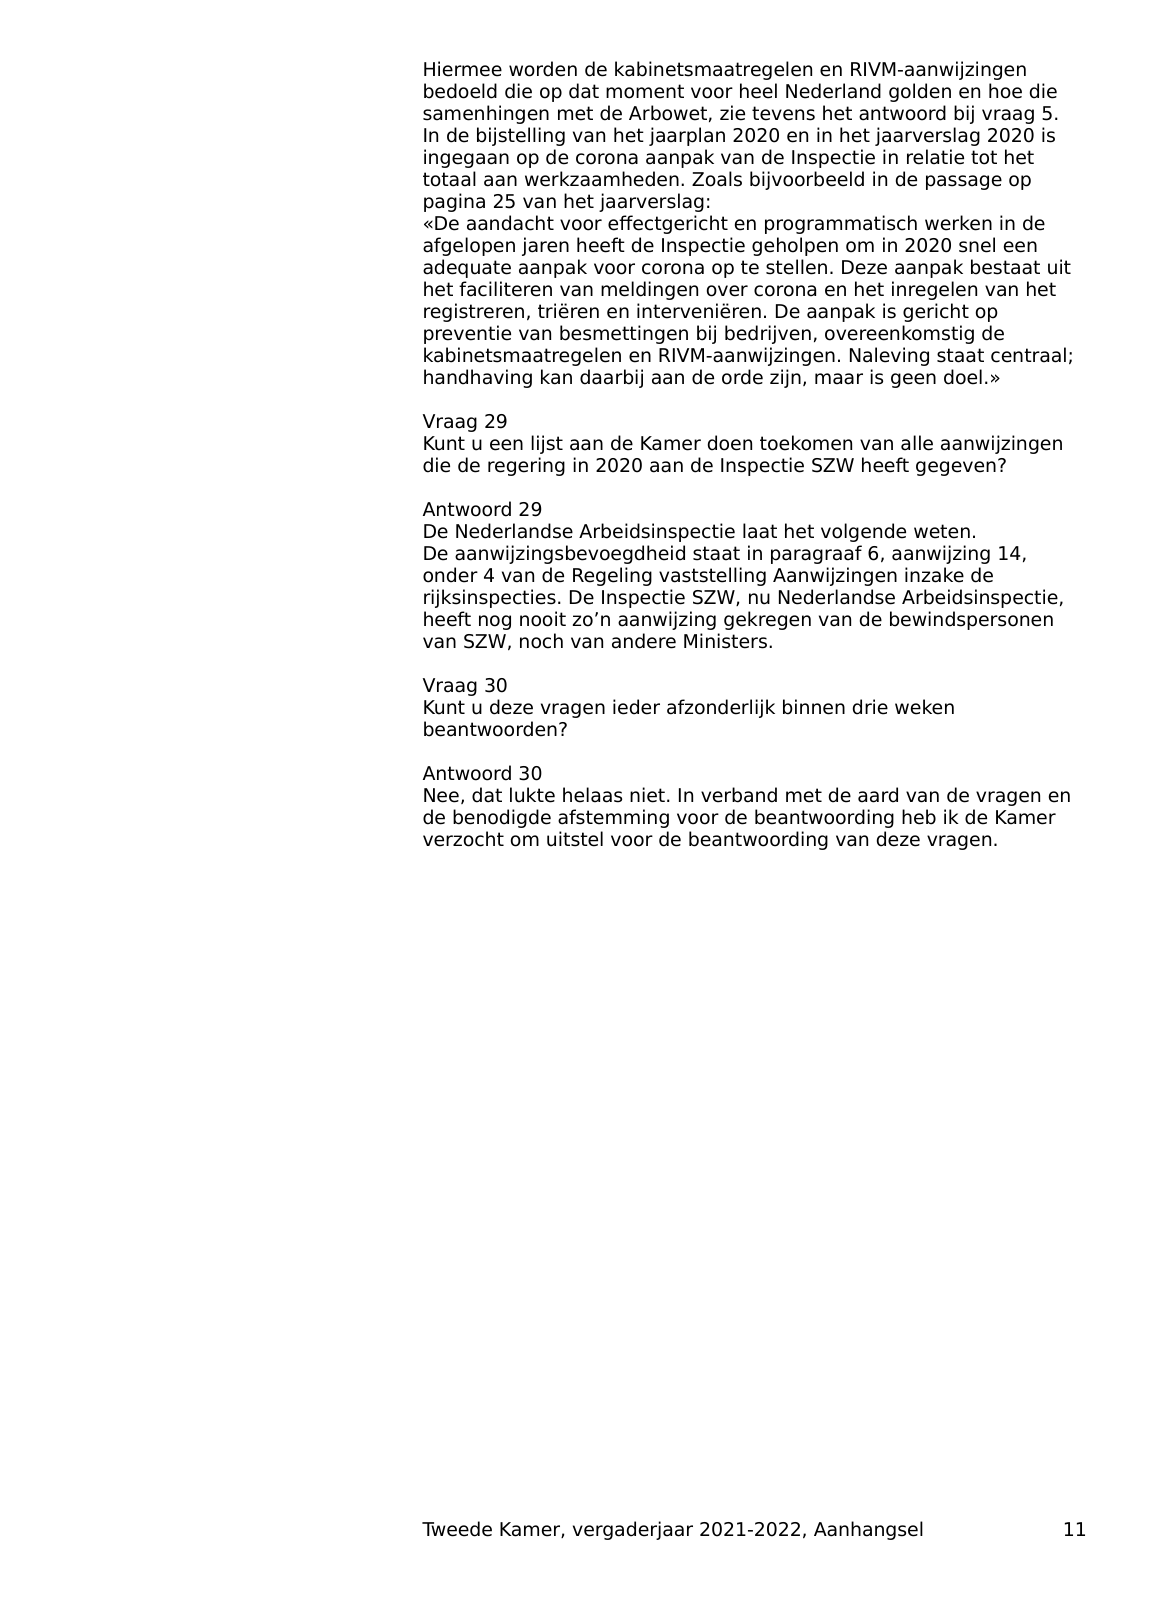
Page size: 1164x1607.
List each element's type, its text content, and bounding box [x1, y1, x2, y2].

text Kunt u deze vragen ieder afzonderlijk binnen drie weken beantwoorden? [422, 697, 1087, 741]
text Vraag 29 [422, 411, 1087, 433]
text Hiermee worden de kabinetsmaatregelen en RIVM-aanwijzingen bedoeld die op dat moment voor heel Nederland golden en hoe die samenhingen met de Arbowet, zie tevens het antwoord bij vraag 5. [422, 59, 1087, 125]
text De aanwijzingsbevoegdheid staat in paragraaf 6, aanwijzing 14, onder 4 van de Regeling vaststelling Aanwijzingen inzake de rijksinspecties. De Inspectie SZW, nu Nederlandse Arbeidsinspectie, heeft nog nooit zo’n aanwijzing gekregen van de bewindspersonen van SZW, noch van andere Ministers. [422, 543, 1087, 653]
text In de bijstelling van het jaarplan 2020 en in het jaarverslag 2020 is ingegaan op de corona aanpak van de Inspectie in relatie tot het totaal aan werkzaamheden. Zoals bijvoorbeeld in de passage op pagina 25 van het jaarverslag: [422, 125, 1087, 213]
text Antwoord 29 [422, 499, 1087, 521]
text «De aandacht voor effectgericht en programmatisch werken in de afgelopen jaren heeft de Inspectie geholpen om in 2020 snel een adequate aanpak voor corona op te stellen. Deze aanpak bestaat uit het faciliteren van meldingen over corona en het inregelen van het registreren, triëren en interveniëren. De aanpak is gericht op preventie van besmettingen bij bedrijven, overeenkomstig de kabinetsmaatregelen en RIVM-aanwijzingen. Naleving staat centraal; handhaving kan daarbij aan de orde zijn, maar is geen doel.» [422, 213, 1087, 389]
text Nee, dat lukte helaas niet. In verband met de aard van de vragen en de benodigde afstemming voor de beantwoording heb ik de Kamer verzocht om uitstel voor de beantwoording van deze vragen. [422, 785, 1087, 851]
text Antwoord 30 [422, 763, 1087, 785]
text Kunt u een lijst aan de Kamer doen toekomen van alle aanwijzingen die de regering in 2020 aan de Inspectie SZW heeft gegeven? [422, 433, 1087, 477]
text Vraag 30 [422, 675, 1087, 697]
text De Nederlandse Arbeidsinspectie laat het volgende weten. [422, 521, 1087, 543]
